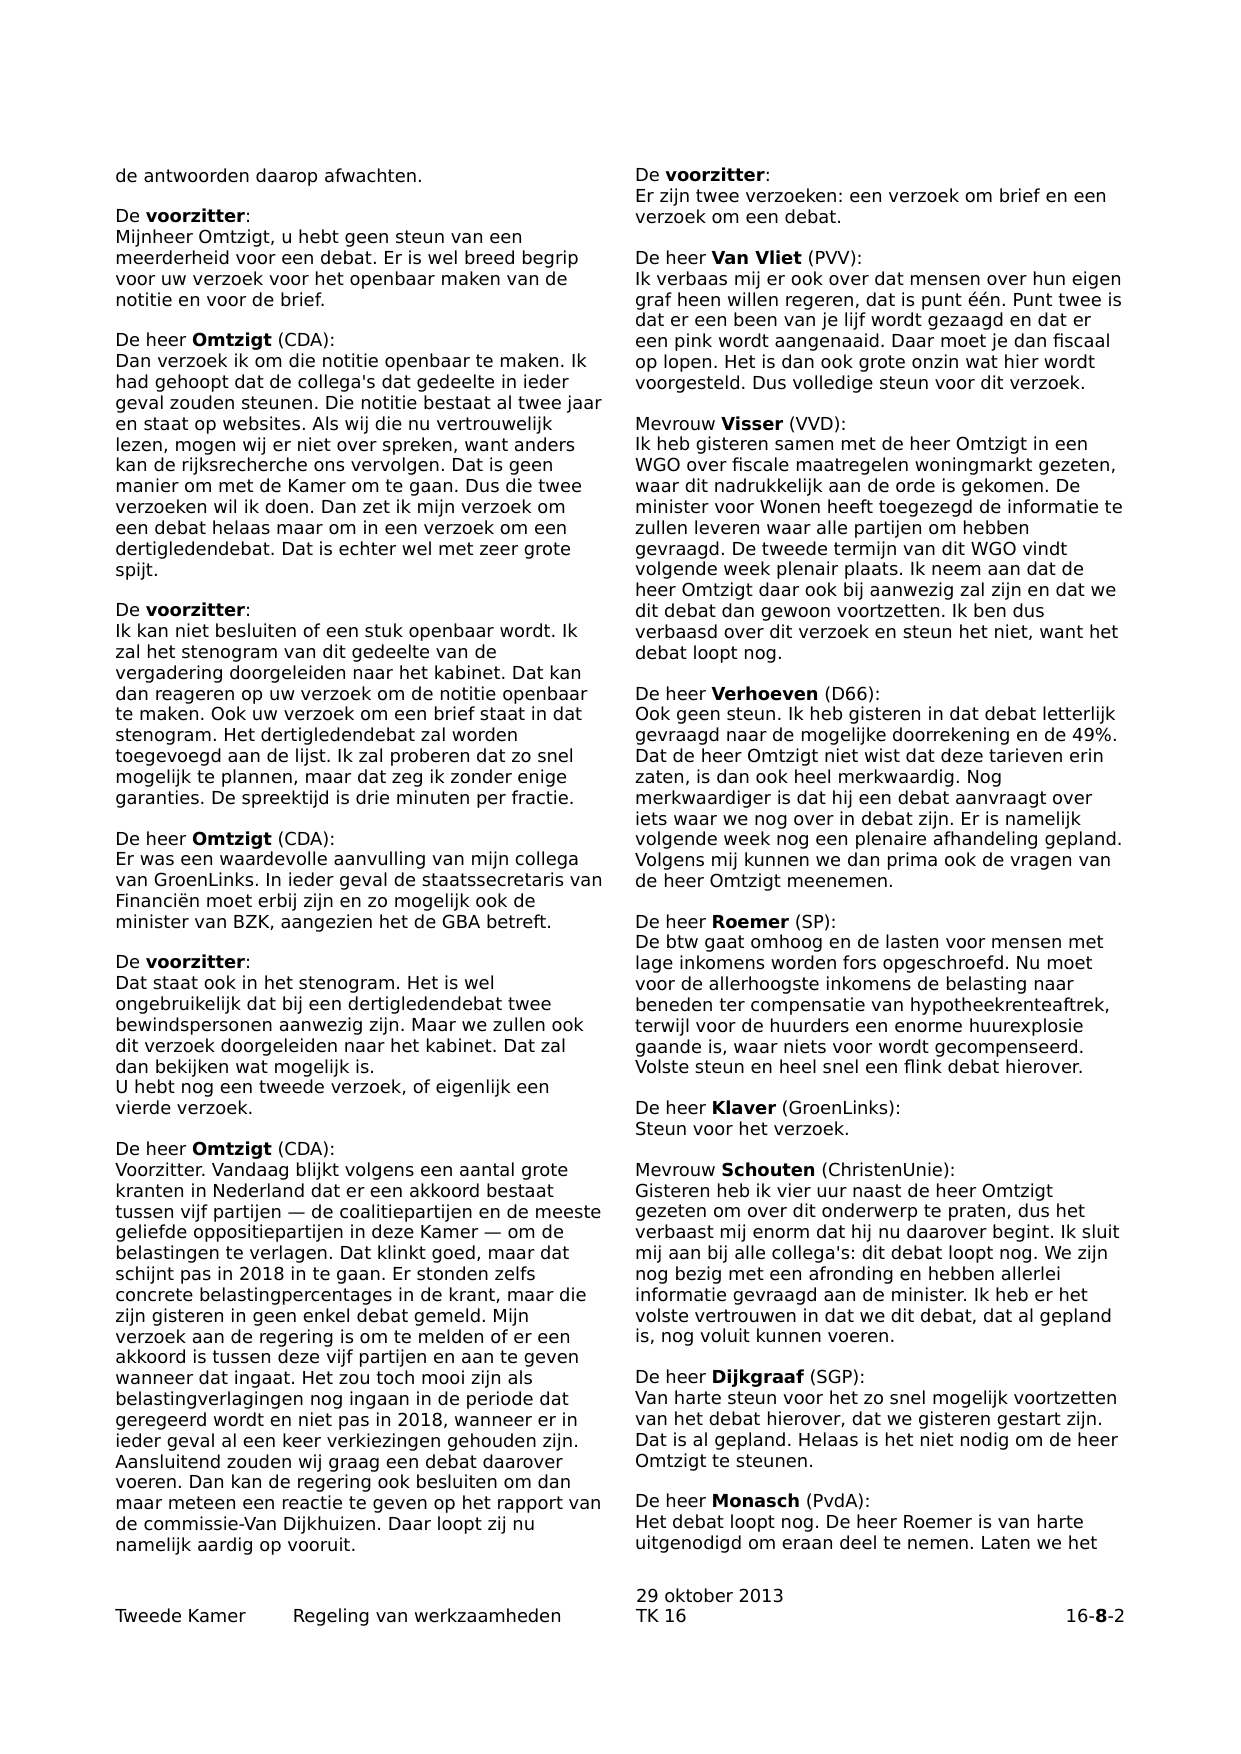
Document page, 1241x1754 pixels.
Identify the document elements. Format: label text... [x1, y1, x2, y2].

text De btw gaat omhoog en de lasten voor mensen met lage inkomens worden fors opgeschroefd. Nu moet voor de allerhoogste inkomens de belasting naar beneden ter compensatie van hypotheekrenteaftrek, terwijl voor de huurders een enorme huurexplosie gaande is, waar niets voor wordt gecompenseerd. Volste steun en heel snel een flink debat hierover. [635, 932, 1125, 1078]
text Er was een waardevolle aanvulling van mijn collega van GroenLinks. In ieder geval de staatssecretaris van Financiën moet erbij zijn en zo mogelijk ook de minister van BZK, aangezien het de GBA betreft. [115, 849, 605, 932]
text Er zijn twee verzoeken: een verzoek om brief en een verzoek om een debat. [635, 186, 1125, 228]
text De voorzitter: [115, 206, 605, 227]
text De heer Omtzigt (CDA): [115, 828, 605, 849]
text Ik heb gisteren samen met de heer Omtzigt in een WGO over fiscale maatregelen woningmarkt gezeten, waar dit nadrukkelijk aan de orde is gekomen. De minister voor Wonen heeft toegezegd de informatie te zullen leveren waar alle partijen om hebben gevraagd. De tweede termijn van dit WGO vindt volgende week plenair plaats. Ik neem aan dat de heer Omtzigt daar ook bij aanwezig zal zijn en dat we dit debat dan gewoon voortzetten. Ik ben dus verbaasd over dit verzoek en steun het niet, want het debat loopt nog. [635, 434, 1125, 663]
text Mevrouw Schouten (ChristenUnie): [635, 1160, 1125, 1180]
text Ik kan niet besluiten of een stuk openbaar wordt. Ik zal het stenogram van dit gedeelte van de vergadering doorgeleiden naar het kabinet. Dat kan dan reageren op uw verzoek om de notitie openbaar te maken. Ook uw verzoek om een brief staat in dat stenogram. Het dertigledendebat zal worden toegevoegd aan de lijst. Ik zal proberen dat zo snel mogelijk te plannen, maar dat zeg ik zonder enige garanties. De spreektijd is drie minuten per fractie. [115, 621, 605, 808]
text Gisteren heb ik vier uur naast de heer Omtzigt gezeten om over dit onderwerp te praten, dus het verbaast mij enorm dat hij nu daarover begint. Ik sluit mij aan bij alle collega's: dit debat loopt nog. We zijn nog bezig met een afronding en hebben allerlei informatie gevraagd aan de minister. Ik heb er het volste vertrouwen in dat we dit debat, dat al gepland is, nog voluit kunnen voeren. [635, 1180, 1125, 1347]
text Steun voor het verzoek. [635, 1119, 1125, 1140]
text de antwoorden daarop afwachten. [115, 165, 605, 186]
text Mijnheer Omtzigt, u hebt geen steun van een meerderheid voor een debat. Er is wel breed begrip voor uw verzoek voor het openbaar maken van de notitie en voor de brief. [115, 227, 605, 310]
text Ook geen steun. Ik heb gisteren in dat debat letterlijk gevraagd naar de mogelijke doorrekening en de 49%. Dat de heer Omtzigt niet wist dat deze tarieven erin zaten, is dan ook heel merkwaardig. Nog merkwaardiger is dat hij een debat aanvraagt over iets waar we nog over in debat zijn. Er is namelijk volgende week nog een plenaire afhandeling gepland. Volgens mij kunnen we dan prima ook de vragen van de heer Omtzigt meenemen. [635, 704, 1125, 892]
text U hebt nog een tweede verzoek, of eigenlijk een vierde verzoek. [115, 1077, 605, 1119]
text De heer Monasch (PvdA): [635, 1491, 1125, 1512]
text De voorzitter: [115, 600, 605, 621]
text Dat staat ook in het stenogram. Het is wel ongebruikelijk dat bij een dertigledendebat twee bewindspersonen aanwezig zijn. Maar we zullen ook dit verzoek doorgeleiden naar het kabinet. Dat zal dan bekijken wat mogelijk is. [115, 973, 605, 1077]
text Dan verzoek ik om die notitie openbaar te maken. Ik had gehoopt dat de collega's dat gedeelte in ieder geval zouden steunen. Die notitie bestaat al twee jaar en staat op websites. Als wij die nu vertrouwelijk lezen, mogen wij er niet over spreken, want anders kan de rijksrecherche ons vervolgen. Dat is geen manier om met de Kamer om te gaan. Dus die twee verzoeken wil ik doen. Dan zet ik mijn verzoek om een debat helaas maar om in een verzoek om een dertigledendebat. Dat is echter wel met zeer grote spijt. [115, 351, 605, 580]
text Van harte steun voor het zo snel mogelijk voortzetten van het debat hierover, dat we gisteren gestart zijn. Dat is al gepland. Helaas is het niet nodig om de heer Omtzigt te steunen. [635, 1388, 1125, 1471]
text Mevrouw Visser (VVD): [635, 413, 1125, 434]
text Het debat loopt nog. De heer Roemer is van harte uitgenodigd om eraan deel te nemen. Laten we het [635, 1512, 1125, 1553]
text De heer Omtzigt (CDA): [115, 330, 605, 351]
text Voorzitter. Vandaag blijkt volgens een aantal grote kranten in Nederland dat er een akkoord bestaat tussen vijf partijen — de coalitiepartijen en de meeste geliefde oppositiepartijen in deze Kamer — om de belastingen te verlagen. Dat klinkt goed, maar dat schijnt pas in 2018 in te gaan. Er stonden zelfs concrete belastingpercentages in de krant, maar die zijn gisteren in geen enkel debat gemeld. Mijn verzoek aan de regering is om te melden of er een akkoord is tussen deze vijf partijen en aan te geven wanneer dat ingaat. Het zou toch mooi zijn als belastingverlagingen nog ingaan in de periode dat geregeerd wordt en niet pas in 2018, wanneer er in ieder geval al een keer verkiezingen gehouden zijn. Aansluitend zouden wij graag een debat daarover voeren. Dan kan de regering ook besluiten om dan maar meteen een reactie te geven op het rapport van de commissie-Van Dijkhuizen. Daar loopt zij nu namelijk aardig op vooruit. [115, 1160, 605, 1556]
text De heer Klaver (GroenLinks): [635, 1098, 1125, 1119]
text Ik verbaas mij er ook over dat mensen over hun eigen graf heen willen regeren, dat is punt één. Punt twee is dat er een been van je lijf wordt gezaagd en dat er een pink wordt aangenaaid. Daar moet je dan fiscaal op lopen. Het is dan ook grote onzin wat hier wordt voorgesteld. Dus volledige steun voor dit verzoek. [635, 268, 1125, 393]
text De voorzitter: [635, 165, 1125, 186]
text De voorzitter: [115, 952, 605, 973]
text De heer Omtzigt (CDA): [115, 1139, 605, 1160]
text De heer Van Vliet (PVV): [635, 248, 1125, 268]
text De heer Verhoeven (D66): [635, 683, 1125, 704]
text De heer Roemer (SP): [635, 912, 1125, 932]
text De heer Dijkgraaf (SGP): [635, 1367, 1125, 1388]
